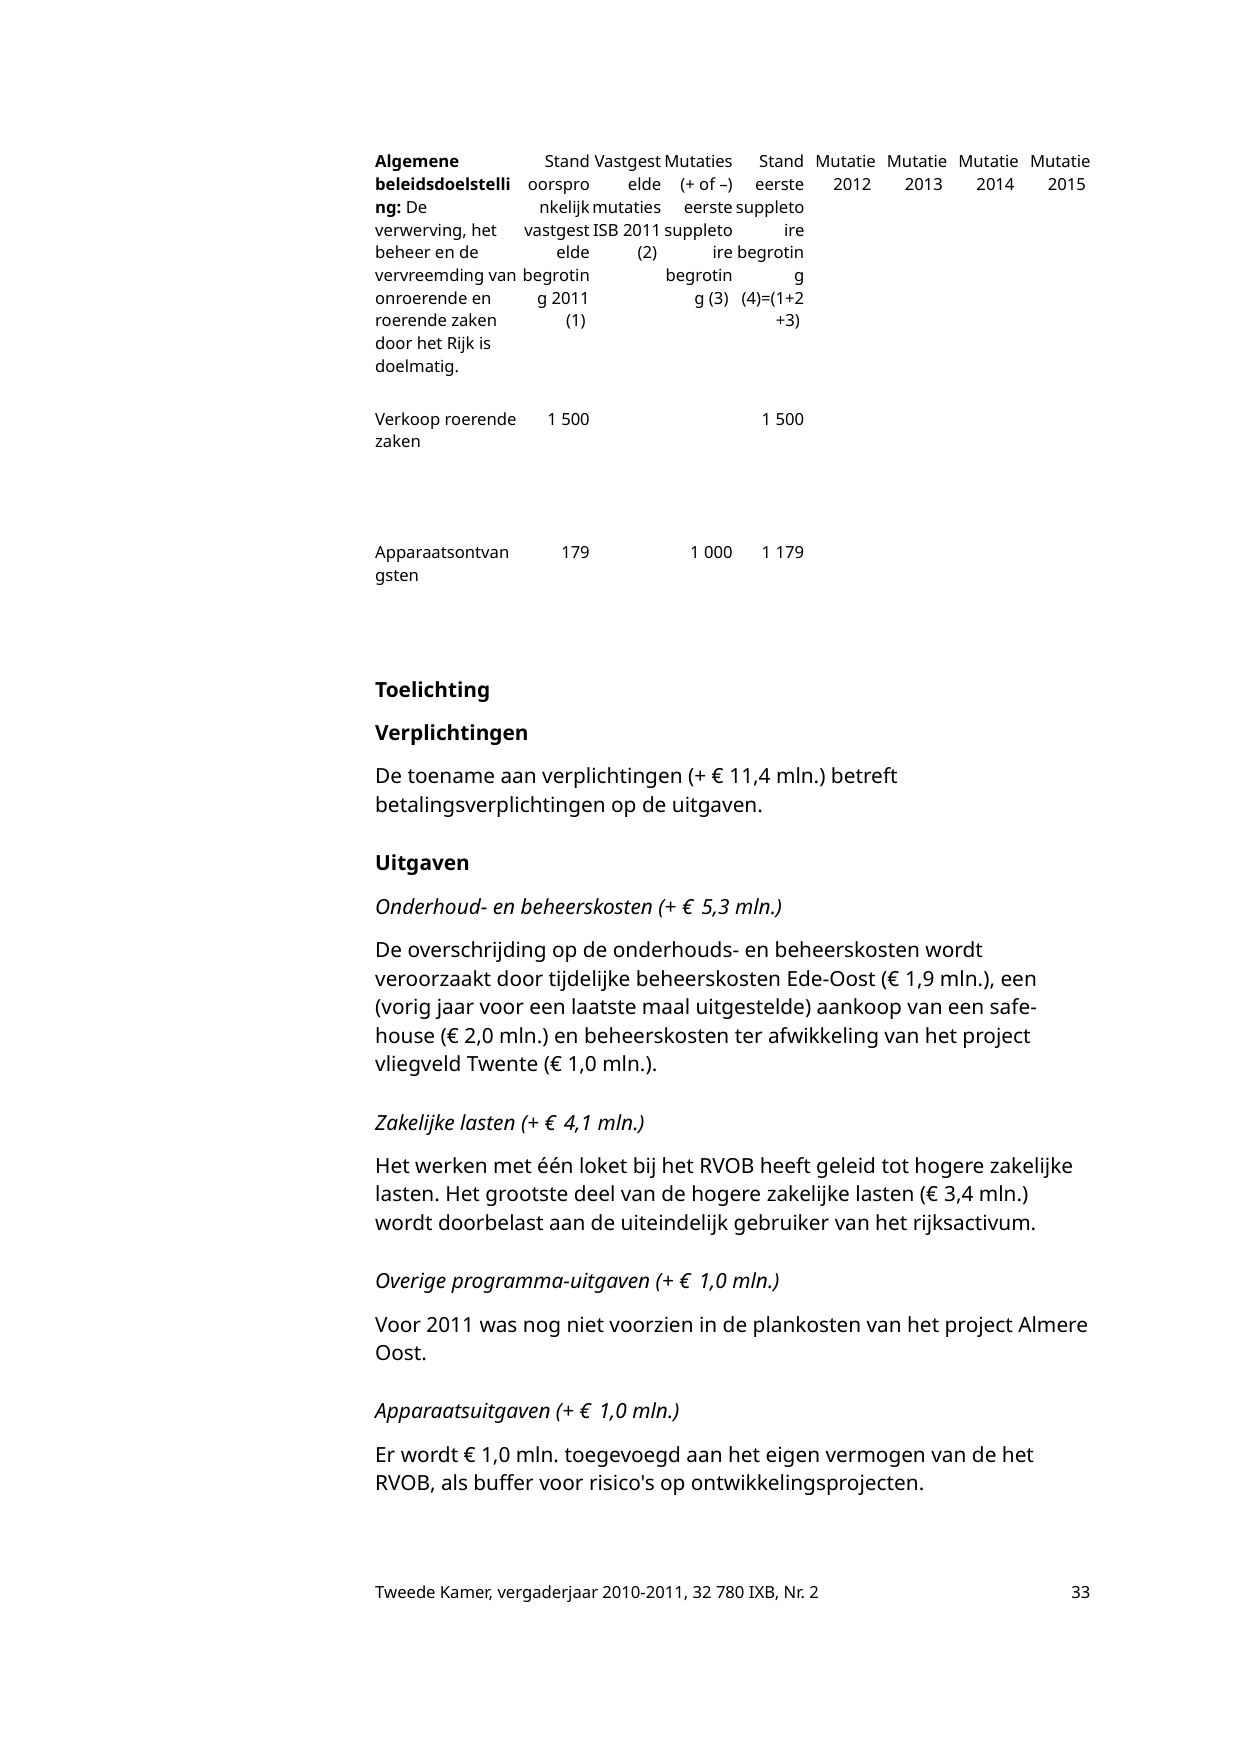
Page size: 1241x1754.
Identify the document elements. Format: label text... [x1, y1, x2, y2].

text Het werken met één loket bij het RVOB heeft geleid tot hogere zakelijke lasten. Het grootste deel van de hogere zakelijke lasten (€ 3,4 mln.) wordt doorbelast aan de uiteindelijk gebruiker van het rijksactivum. [375, 1151, 1090, 1236]
table_cell [661, 483, 732, 541]
table_header Mutatie 2012 [804, 150, 876, 407]
table_cell [375, 483, 518, 541]
text Verplichtingen [375, 718, 1090, 747]
table_cell [804, 483, 876, 541]
table_cell [876, 407, 947, 482]
table_header Stand eerste suppletoire begroting (4)=(1+2+3) [733, 150, 804, 407]
table_cell [661, 407, 732, 482]
table_cell [1019, 407, 1090, 482]
table_cell 1 500 [733, 407, 804, 482]
table_cell 1 179 [733, 541, 804, 616]
table_cell [590, 407, 661, 482]
table_cell Apparaatsontvangsten [375, 541, 518, 616]
text Zakelijke lasten (+ € 4,1 mln.) [375, 1108, 1090, 1136]
table_header Mutatie 2015 [1019, 150, 1090, 407]
table_cell [1019, 483, 1090, 541]
table_cell [804, 541, 876, 616]
text Uitgaven [375, 848, 1090, 877]
table_header Stand oorspronkelijk vastgestelde begroting 2011 (1) [518, 150, 589, 407]
table_cell [590, 541, 661, 616]
table_cell [518, 483, 589, 541]
table_header Algemene beleidsdoelstelling: De verwerving, het beheer en de vervreemding van onroerende en roerende zaken door het Rijk is doelmatig. [375, 150, 518, 407]
text Toelichting [375, 675, 1090, 703]
table_cell [590, 483, 661, 541]
text Voor 2011 was nog niet voorzien in de plankosten van het project Almere Oost. [375, 1310, 1090, 1367]
table_header Mutatie 2013 [876, 150, 947, 407]
table_cell [733, 483, 804, 541]
table_header Mutatie 2014 [947, 150, 1018, 407]
table_cell 1 500 [518, 407, 589, 482]
table_cell 179 [518, 541, 589, 616]
table_header Mutaties (+ of –) eerste suppletoire begroting (3) [661, 150, 732, 407]
table_cell [1019, 541, 1090, 616]
table_cell Verkoop roerende zaken [375, 407, 518, 482]
table_cell [876, 483, 947, 541]
table_header Vastgestelde mutaties ISB 2011 (2) [590, 150, 661, 407]
table_cell [947, 483, 1018, 541]
text Apparaatsuitgaven (+ € 1,0 mln.) [375, 1397, 1090, 1425]
text De overschrijding op de onderhouds- en beheerskosten wordt veroorzaakt door tijdelijke beheerskosten Ede-Oost (€ 1,9 mln.), een (vorig jaar voor een laatste maal uitgestelde) aankoop van een safe-house (€ 2,0 mln.) en beheerskosten ter afwikkeling van het project vliegveld Twente (€ 1,0 mln.). [375, 935, 1090, 1078]
table_cell 1 000 [661, 541, 732, 616]
text Er wordt € 1,0 mln. toegevoegd aan het eigen vermogen van de het RVOB, als buffer voor risico's op ontwikkelingsprojecten. [375, 1440, 1090, 1497]
text De toename aan verplichtingen (+ € 11,4 mln.) betreft betalingsverplichtingen op de uitgaven. [375, 762, 1090, 818]
text Overige programma-uitgaven (+ € 1,0 mln.) [375, 1266, 1090, 1295]
table_cell [804, 407, 876, 482]
table_cell [876, 541, 947, 616]
table_cell [947, 407, 1018, 482]
table_cell [947, 541, 1018, 616]
text Onderhoud- en beheerskosten (+ € 5,3 mln.) [375, 892, 1090, 920]
